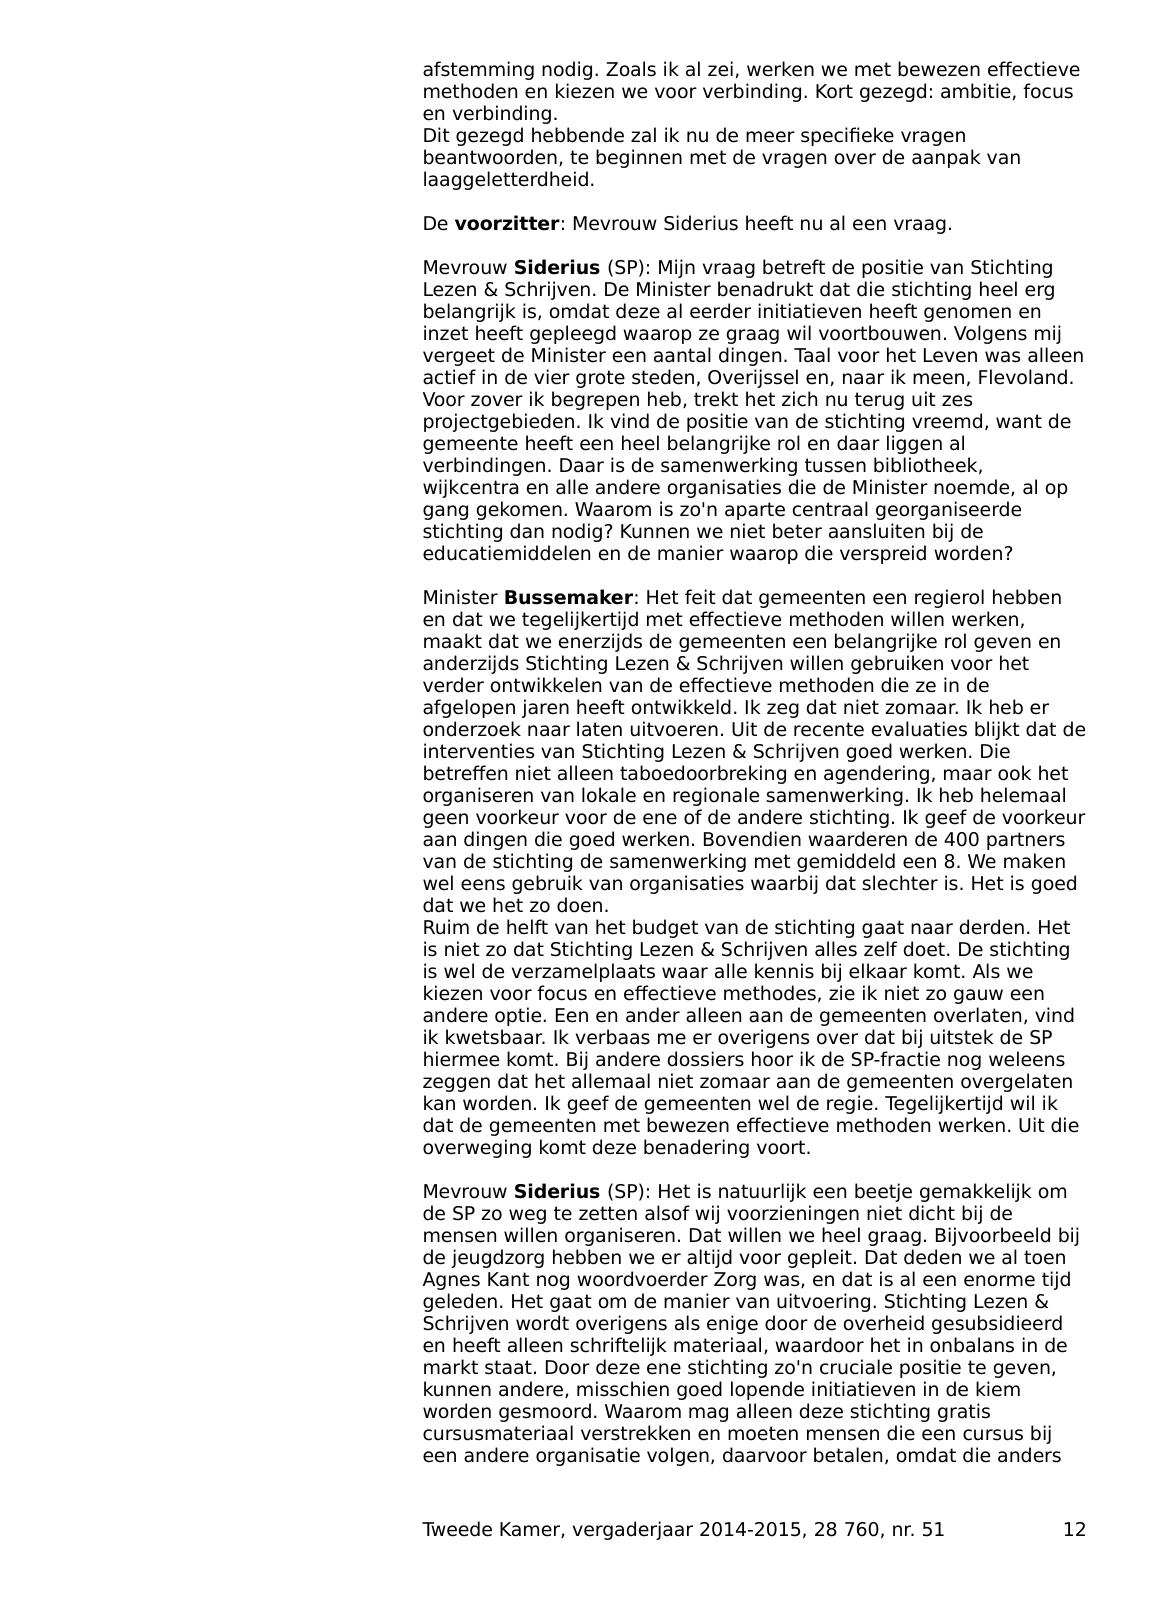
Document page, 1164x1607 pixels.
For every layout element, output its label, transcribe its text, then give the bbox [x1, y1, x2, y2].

text Mevrouw Siderius (SP): Het is natuurlijk een beetje gemakkelijk om de SP zo weg te zetten alsof wij voorzieningen niet dicht bij de mensen willen organiseren. Dat willen we heel graag. Bijvoorbeeld bij de jeugdzorg hebben we er altijd voor gepleit. Dat deden we al toen Agnes Kant nog woordvoerder Zorg was, en dat is al een enorme tijd geleden. Het gaat om de manier van uitvoering. Stichting Lezen & Schrijven wordt overigens als enige door de overheid gesubsidieerd en heeft alleen schriftelijk materiaal, waardoor het in onbalans in de markt staat. Door deze ene stichting zo'n cruciale positie te geven, kunnen andere, misschien goed lopende initiatieven in de kiem worden gesmoord. Waarom mag alleen deze stichting gratis cursusmateriaal verstrekken en moeten mensen die een cursus bij een andere organisatie volgen, daarvoor betalen, omdat die anders [422, 1181, 1087, 1467]
text Mevrouw Siderius (SP): Mijn vraag betreft de positie van Stichting Lezen & Schrijven. De Minister benadrukt dat die stichting heel erg belangrijk is, omdat deze al eerder initiatieven heeft genomen en inzet heeft gepleegd waarop ze graag wil voortbouwen. Volgens mij vergeet de Minister een aantal dingen. Taal voor het Leven was alleen actief in de vier grote steden, Overijssel en, naar ik meen, Flevoland. Voor zover ik begrepen heb, trekt het zich nu terug uit zes projectgebieden. Ik vind de positie van de stichting vreemd, want de gemeente heeft een heel belangrijke rol en daar liggen al verbindingen. Daar is de samenwerking tussen bibliotheek, wijkcentra en alle andere organisaties die de Minister noemde, al op gang gekomen. Waarom is zo'n aparte centraal georganiseerde stichting dan nodig? Kunnen we niet beter aansluiten bij de educatiemiddelen en de manier waarop die verspreid worden? [422, 257, 1087, 565]
text Ruim de helft van het budget van de stichting gaat naar derden. Het is niet zo dat Stichting Lezen & Schrijven alles zelf doet. De stichting is wel de verzamelplaats waar alle kennis bij elkaar komt. Als we kiezen voor focus en effectieve methodes, zie ik niet zo gauw een andere optie. Een en ander alleen aan de gemeenten overlaten, vind ik kwetsbaar. Ik verbaas me er overigens over dat bij uitstek de SP hiermee komt. Bij andere dossiers hoor ik de SP-fractie nog weleens zeggen dat het allemaal niet zomaar aan de gemeenten overgelaten kan worden. Ik geef de gemeenten wel de regie. Tegelijkertijd wil ik dat de gemeenten met bewezen effectieve methoden werken. Uit die overweging komt deze benadering voort. [422, 917, 1087, 1159]
text afstemming nodig. Zoals ik al zei, werken we met bewezen effectieve methoden en kiezen we voor verbinding. Kort gezegd: ambitie, focus en verbinding. [422, 59, 1087, 125]
text Dit gezegd hebbende zal ik nu de meer specifieke vragen beantwoorden, te beginnen met de vragen over de aanpak van laaggeletterdheid. [422, 125, 1087, 191]
text De voorzitter: Mevrouw Siderius heeft nu al een vraag. [422, 213, 1087, 235]
text Minister Bussemaker: Het feit dat gemeenten een regierol hebben en dat we tegelijkertijd met effectieve methoden willen werken, maakt dat we enerzijds de gemeenten een belangrijke rol geven en anderzijds Stichting Lezen & Schrijven willen gebruiken voor het verder ontwikkelen van de effectieve methoden die ze in de afgelopen jaren heeft ontwikkeld. Ik zeg dat niet zomaar. Ik heb er onderzoek naar laten uitvoeren. Uit de recente evaluaties blijkt dat de interventies van Stichting Lezen & Schrijven goed werken. Die betreffen niet alleen taboedoorbreking en agendering, maar ook het organiseren van lokale en regionale samenwerking. Ik heb helemaal geen voorkeur voor de ene of de andere stichting. Ik geef de voorkeur aan dingen die goed werken. Bovendien waarderen de 400 partners van de stichting de samenwerking met gemiddeld een 8. We maken wel eens gebruik van organisaties waarbij dat slechter is. Het is goed dat we het zo doen. [422, 587, 1087, 917]
